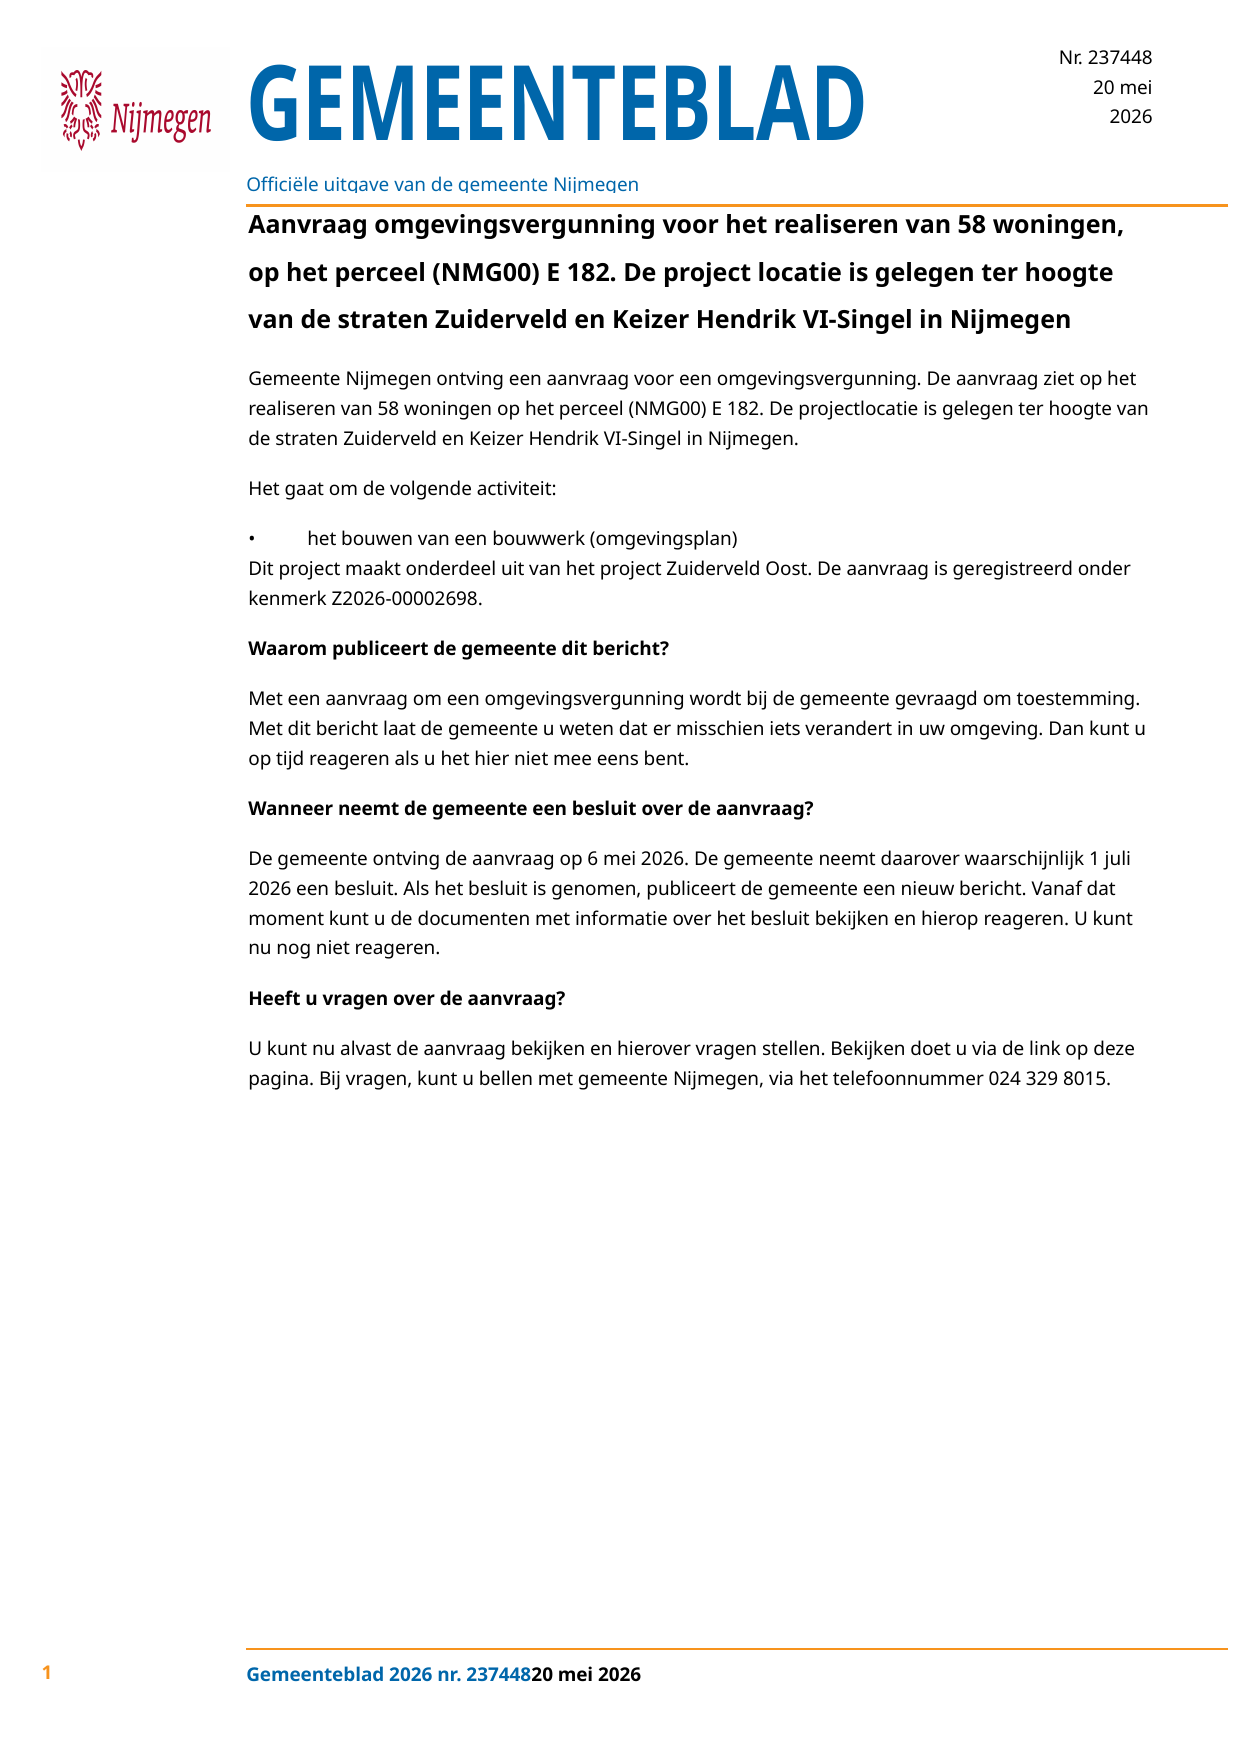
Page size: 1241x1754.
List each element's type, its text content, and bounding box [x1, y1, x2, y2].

list het bouwen van een bouwwerk (omgevingsplan) [248, 526, 1152, 551]
text Met een aanvraag om een omgevingsvergunning wordt bij de gemeente gevraagd om toestemming. Met dit bericht laat de gemeente u weten dat er misschien iets verandert in uw omgeving. Dan kunt u op tijd reageren als u het hier niet mee eens bent. [248, 686, 1152, 770]
text Aanvraag omgevingsvergunning voor het realiseren van 58 woningen, op het perceel (NMG00) E 182. De project locatie is gelegen ter hoogte van de straten Zuiderveld en Keizer Hendrik VI-Singel in Nijmegen [248, 207, 1152, 336]
text Wanneer neemt de gemeente een besluit over de aanvraag? [248, 795, 1152, 821]
text U kunt nu alvast de aanvraag bekijken en hierover vragen stellen. Bekijken doet u via de link op deze pagina. Bij vragen, kunt u bellen met gemeente Nijmegen, via het telefoonnummer 024 329 8015. [248, 1035, 1152, 1090]
text Heeft u vragen over de aanvraag? [248, 985, 1152, 1010]
text De gemeente ontving de aanvraag op 6 mei 2026. De gemeente neemt daarover waarschijnlijk 1 juli 2026 een besluit. Als het besluit is genomen, publiceert de gemeente een nieuw bericht. Vanaf dat moment kunt u de documenten met informatie over het besluit bekijken en hierop reageren. U kunt nu nog niet reageren. [248, 846, 1152, 960]
text Dit project maakt onderdeel uit van het project Zuiderveld Oost. De aanvraag is geregistreerd onder kenmerk Z2026-00002698. [248, 555, 1152, 610]
text Het gaat om de volgende activiteit: [248, 475, 1152, 501]
picture [41, 47, 231, 172]
text Waarom publiceert de gemeente dit bericht? [248, 635, 1152, 661]
text Gemeente Nijmegen ontving een aanvraag voor een omgevingsvergunning. De aanvraag ziet op het realiseren van 58 woningen op het perceel (NMG00) E 182. De projectlocatie is gelegen ter hoogte van de straten Zuiderveld en Keizer Hendrik VI-Singel in Nijmegen. [248, 366, 1152, 450]
